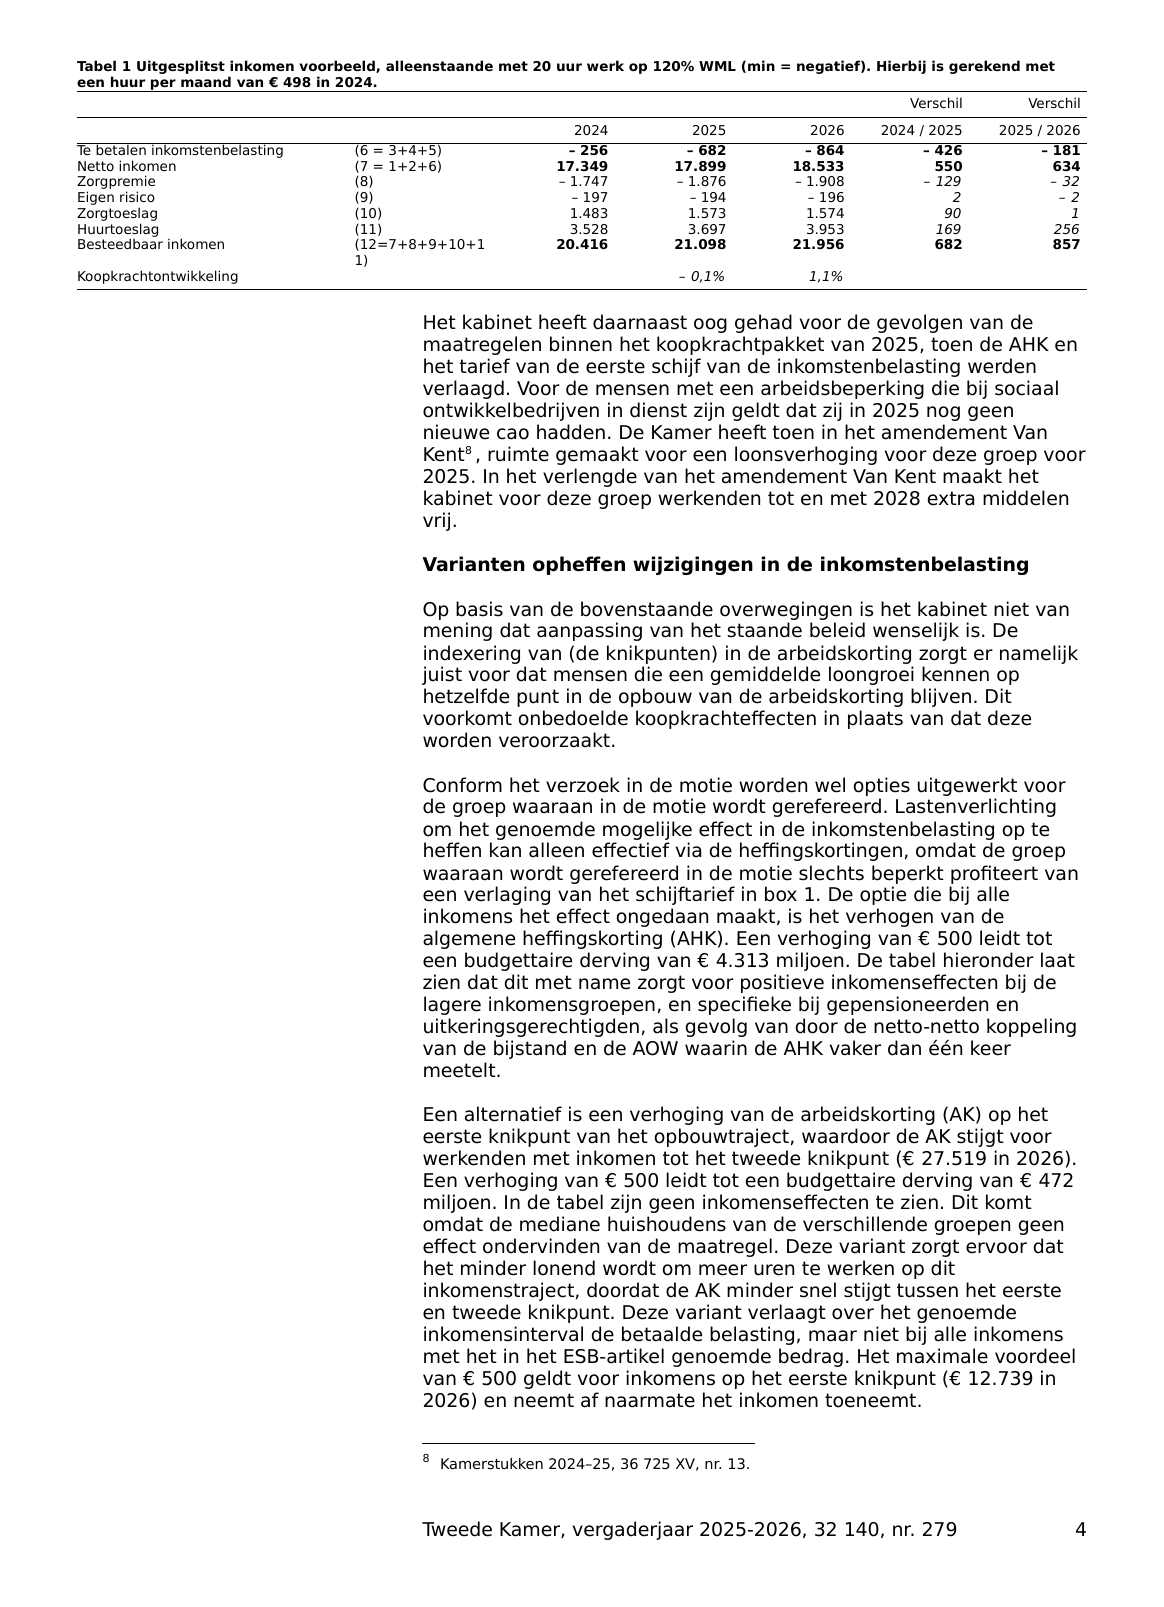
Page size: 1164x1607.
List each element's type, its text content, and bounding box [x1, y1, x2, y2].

table_cell 2024 / 2025 [850, 118, 968, 143]
table_cell (12=7+8+9+10+11) [348, 237, 496, 269]
table_cell – 256 [496, 144, 614, 158]
table_cell 3.528 [496, 221, 614, 237]
table_cell [77, 92, 348, 117]
table_cell 256 [969, 221, 1087, 237]
table_cell – 194 [614, 190, 732, 206]
table_cell 2 [850, 190, 968, 206]
table_cell [732, 92, 850, 117]
table_cell Zorgtoeslag [77, 206, 348, 221]
table_cell 1.573 [614, 206, 732, 221]
table_cell 1.574 [732, 206, 850, 221]
table_cell 682 [850, 237, 968, 269]
table_cell – 864 [732, 144, 850, 158]
table_cell [348, 92, 496, 117]
table_cell 857 [969, 237, 1087, 269]
table_cell 1.483 [496, 206, 614, 221]
table_cell – 32 [969, 174, 1087, 190]
table_cell Netto inkomen [77, 159, 348, 174]
table_cell [496, 269, 614, 289]
table_cell 20.416 [496, 237, 614, 269]
table_cell Koopkrachtontwikkeling [77, 269, 348, 289]
table_cell [348, 269, 496, 289]
table_cell 21.098 [614, 237, 732, 269]
table_cell – 196 [732, 190, 850, 206]
table_cell (11) [348, 221, 496, 237]
table_cell – 1.747 [496, 174, 614, 190]
table_cell Verschil [850, 92, 968, 117]
subtitle Varianten opheffen wijzigingen in de inkomstenbelasting [422, 554, 1087, 576]
table_cell 18.533 [732, 159, 850, 174]
table_cell (10) [348, 206, 496, 221]
table_cell 169 [850, 221, 968, 237]
table_cell [850, 269, 968, 289]
text Het kabinet heeft daarnaast oog gehad voor de gevolgen van de maatregelen binnen het koopkrachtpakket van 2025, toen de AHK en het tarief van de eerste schijf van de inkomstenbelasting werden verlaagd. Voor de mensen met een arbeidsbeperking die bij sociaal ontwikkelbedrijven in dienst zijn geldt dat zij in 2025 nog geen nieuwe cao hadden. De Kamer heeft toen in het amendement Van Kent, ruimte gemaakt voor een loonsverhoging voor deze groep voor 2025. In het verlengde van het amendement Van Kent maakt het kabinet voor deze groep werkenden tot en met 2028 extra middelen vrij. [422, 312, 1087, 532]
table_cell 21.956 [732, 237, 850, 269]
table_cell (9) [348, 190, 496, 206]
table_cell 634 [969, 159, 1087, 174]
table_cell Besteedbaar inkomen [77, 237, 348, 269]
table_cell 17.899 [614, 159, 732, 174]
table_cell – 682 [614, 144, 732, 158]
table_cell [969, 269, 1087, 289]
table_cell – 426 [850, 144, 968, 158]
table_cell – 129 [850, 174, 968, 190]
table_cell (7 = 1+2+6) [348, 159, 496, 174]
table_cell [77, 118, 348, 143]
table_cell – 1.908 [732, 174, 850, 190]
table_cell Zorgpremie [77, 174, 348, 190]
table_cell 3.697 [614, 221, 732, 237]
table_cell 550 [850, 159, 968, 174]
table_cell – 181 [969, 144, 1087, 158]
table_cell (6 = 3+4+5) [348, 144, 496, 158]
table_header Tabel 1 Uitgesplitst inkomen voorbeeld, alleenstaande met 20 uur werk op 120% WML (min = negatief). Hierbij is gerekend met een huur per maand van € 498 in 2024. [77, 59, 1087, 91]
text Op basis van de bovenstaande overwegingen is het kabinet niet van mening dat aanpassing van het staande beleid wenselijk is. De indexering van (de knikpunten) in de arbeidskorting zorgt er namelijk juist voor dat mensen die een gemiddelde loongroei kennen op hetzelfde punt in de opbouw van de arbeidskorting blijven. Dit voorkomt onbedoelde koopkrachteffecten in plaats van dat deze worden veroorzaakt. [422, 598, 1087, 752]
table_cell Huurtoeslag [77, 221, 348, 237]
text Een alternatief is een verhoging van de arbeidskorting (AK) op het eerste knikpunt van het opbouwtraject, waardoor de AK stijgt voor werkenden met inkomen tot het tweede knikpunt (€ 27.519 in 2026). Een verhoging van € 500 leidt tot een budgettaire derving van € 472 miljoen. In de tabel zijn geen inkomenseffecten te zien. Dit komt omdat de mediane huishoudens van de verschillende groepen geen effect ondervinden van de maatregel. Deze variant zorgt ervoor dat het minder lonend wordt om meer uren te werken op dit inkomenstraject, doordat de AK minder snel stijgt tussen het eerste en tweede knikpunt. Deze variant verlaagt over het genoemde inkomensinterval de betaalde belasting, maar niet bij alle inkomens met het in het ESB-artikel genoemde bedrag. Het maximale voordeel van € 500 geldt voor inkomens op het eerste knikpunt (€ 12.739 in 2026) en neemt af naarmate het inkomen toeneemt. [422, 1104, 1087, 1412]
table_cell 3.953 [732, 221, 850, 237]
table_cell Eigen risico [77, 190, 348, 206]
table_cell [348, 118, 496, 143]
text Kamerstukken 2024–25, 36 725 XV, nr. 13. [422, 1452, 1087, 1474]
table_cell Verschil [969, 92, 1087, 117]
table_cell 2026 [732, 118, 850, 143]
table_cell (8) [348, 174, 496, 190]
table_cell [614, 92, 732, 117]
table_cell 2025 / 2026 [969, 118, 1087, 143]
table_cell – 2 [969, 190, 1087, 206]
table_cell [496, 92, 614, 117]
table_cell 2025 [614, 118, 732, 143]
table_cell 17.349 [496, 159, 614, 174]
table_cell 2024 [496, 118, 614, 143]
table_cell – 1.876 [614, 174, 732, 190]
text Conform het verzoek in de motie worden wel opties uitgewerkt voor de groep waaraan in de motie wordt gerefereerd. Lastenverlichting om het genoemde mogelijke effect in de inkomstenbelasting op te heffen kan alleen effectief via de heffingskortingen, omdat de groep waaraan wordt gerefereerd in de motie slechts beperkt profiteert van een verlaging van het schijftarief in box 1. De optie die bij alle inkomens het effect ongedaan maakt, is het verhogen van de algemene heffingskorting (AHK). Een verhoging van € 500 leidt tot een budgettaire derving van € 4.313 miljoen. De tabel hieronder laat zien dat dit met name zorgt voor positieve inkomenseffecten bij de lagere inkomensgroepen, en specifieke bij gepensioneerden en uitkeringsgerechtigden, als gevolg van door de netto-netto koppeling van de bijstand en de AOW waarin de AHK vaker dan één keer meetelt. [422, 774, 1087, 1082]
table_cell – 197 [496, 190, 614, 206]
table_cell 1,1% [732, 269, 850, 289]
table_cell Te betalen inkomstenbelasting [77, 144, 348, 158]
table_cell 1 [969, 206, 1087, 221]
table_cell 90 [850, 206, 968, 221]
table_cell – 0,1% [614, 269, 732, 289]
